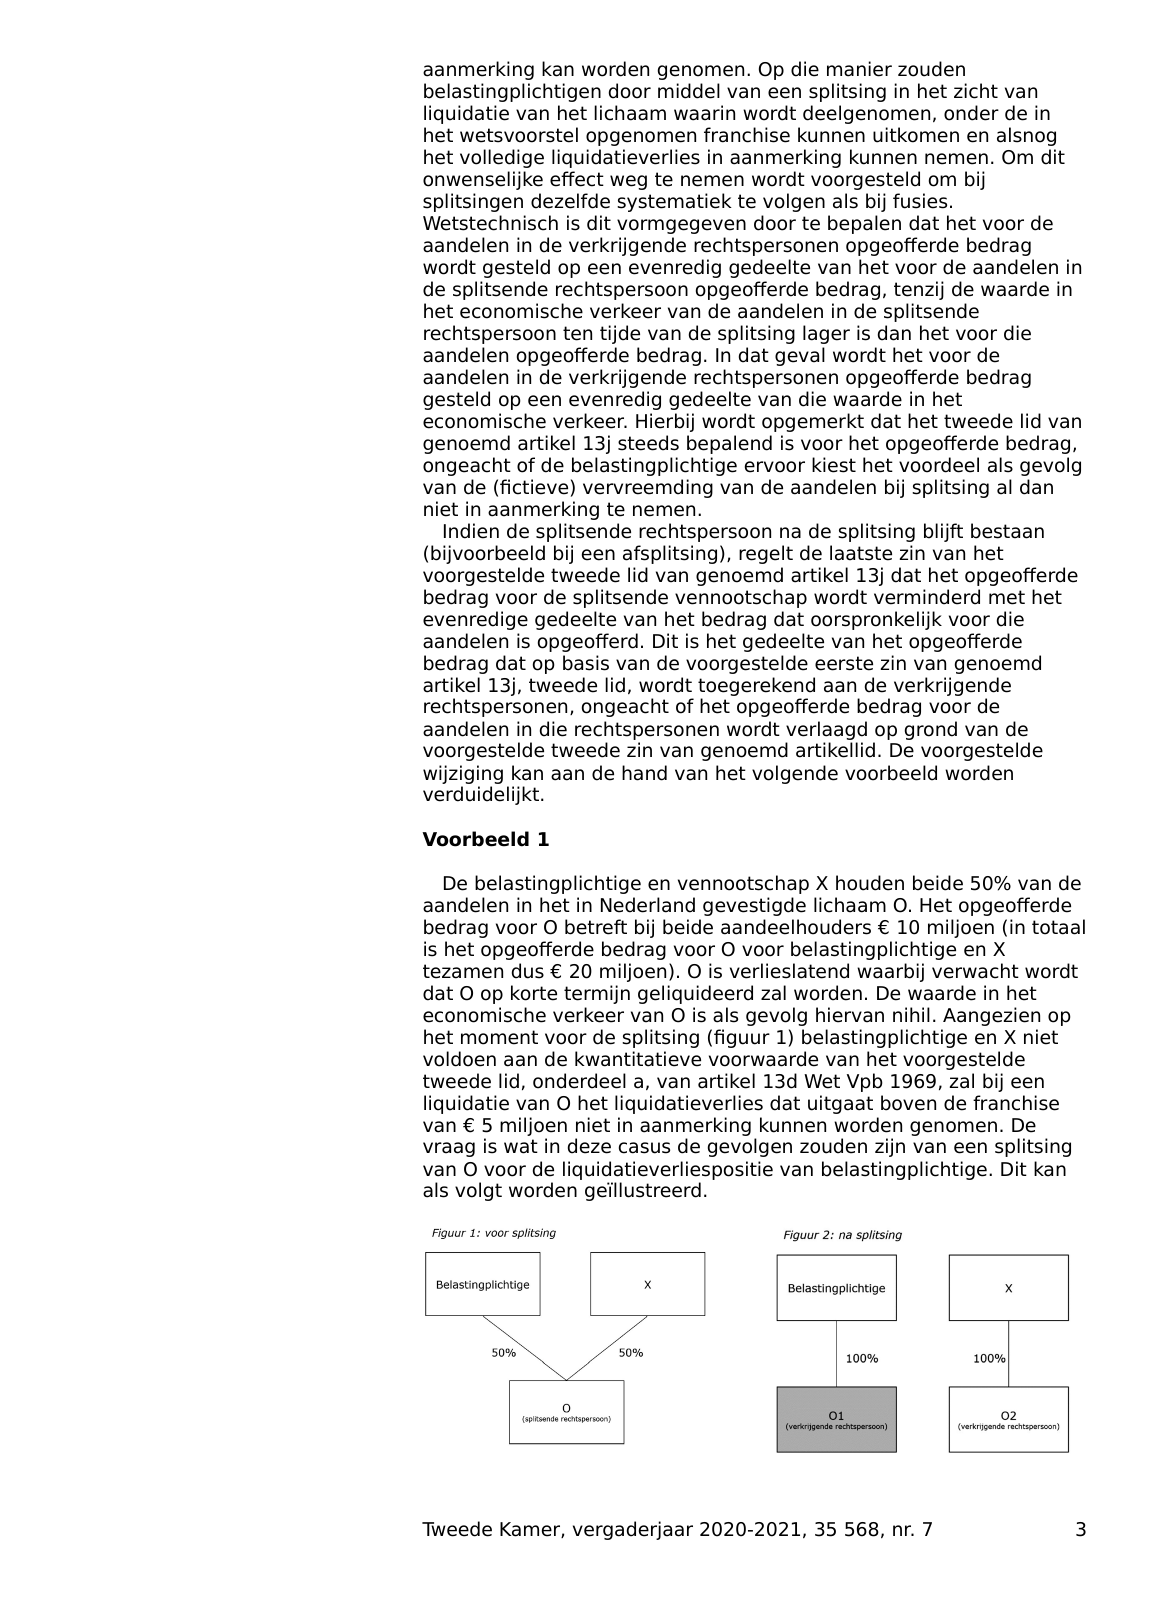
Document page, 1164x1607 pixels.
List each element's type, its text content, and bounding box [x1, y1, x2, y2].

subtitle Voorbeeld 1 [422, 828, 1087, 851]
text De belastingplichtige en vennootschap X houden beide 50% van de aandelen in het in Nederland gevestigde lichaam O. Het opgeofferde bedrag voor O betreft bij beide aandeelhouders € 10 miljoen (in totaal is het opgeofferde bedrag voor O voor belastingplichtige en X tezamen dus € 20 miljoen). O is verlieslatend waarbij verwacht wordt dat O op korte termijn geliquideerd zal worden. De waarde in het economische verkeer van O is als gevolg hiervan nihil. Aangezien op het moment voor de splitsing (figuur 1) belastingplichtige en X niet voldoen aan de kwantitatieve voorwaarde van het voorgestelde tweede lid, onderdeel a, van artikel 13d Wet Vpb 1969, zal bij een liquidatie van O het liquidatieverlies dat uitgaat boven de franchise van € 5 miljoen niet in aanmerking kunnen worden genomen. De vraag is wat in deze casus de gevolgen zouden zijn van een splitsing van O voor de liquidatieverliespositie van belastingplichtige. Dit kan als volgt worden geïllustreerd. [422, 873, 1087, 1202]
text aanmerking kan worden genomen. Op die manier zouden belastingplichtigen door middel van een splitsing in het zicht van liquidatie van het lichaam waarin wordt deelgenomen, onder de in het wetsvoorstel opgenomen franchise kunnen uitkomen en alsnog het volledige liquidatieverlies in aanmerking kunnen nemen. Om dit onwenselijke effect weg te nemen wordt voorgesteld om bij splitsingen dezelfde systematiek te volgen als bij fusies. Wetstechnisch is dit vormgegeven door te bepalen dat het voor de aandelen in de verkrijgende rechtspersonen opgeofferde bedrag wordt gesteld op een evenredig gedeelte van het voor de aandelen in de splitsende rechtspersoon opgeofferde bedrag, tenzij de waarde in het economische verkeer van de aandelen in de splitsende rechtspersoon ten tijde van de splitsing lager is dan het voor die aandelen opgeofferde bedrag. In dat geval wordt het voor de aandelen in de verkrijgende rechtspersonen opgeofferde bedrag gesteld op een evenredig gedeelte van die waarde in het economische verkeer. Hierbij wordt opgemerkt dat het tweede lid van genoemd artikel 13j steeds bepalend is voor het opgeofferde bedrag, ongeacht of de belastingplichtige ervoor kiest het voordeel als gevolg van de (fictieve) vervreemding van de aandelen bij splitsing al dan niet in aanmerking te nemen. [422, 59, 1087, 521]
text Indien de splitsende rechtspersoon na de splitsing blijft bestaan (bijvoorbeeld bij een afsplitsing), regelt de laatste zin van het voorgestelde tweede lid van genoemd artikel 13j dat het opgeofferde bedrag voor de splitsende vennootschap wordt verminderd met het evenredige gedeelte van het bedrag dat oorspronkelijk voor die aandelen is opgeofferd. Dit is het gedeelte van het opgeofferde bedrag dat op basis van de voorgestelde eerste zin van genoemd artikel 13j, tweede lid, wordt toegerekend aan de verkrijgende rechtspersonen, ongeacht of het opgeofferde bedrag voor de aandelen in die rechtspersonen wordt verlaagd op grond van de voorgestelde tweede zin van genoemd artikellid. De voorgestelde wijziging kan aan de hand van het volgende voorbeeld worden verduidelijkt. [422, 521, 1087, 806]
picture [422, 1224, 1072, 1455]
